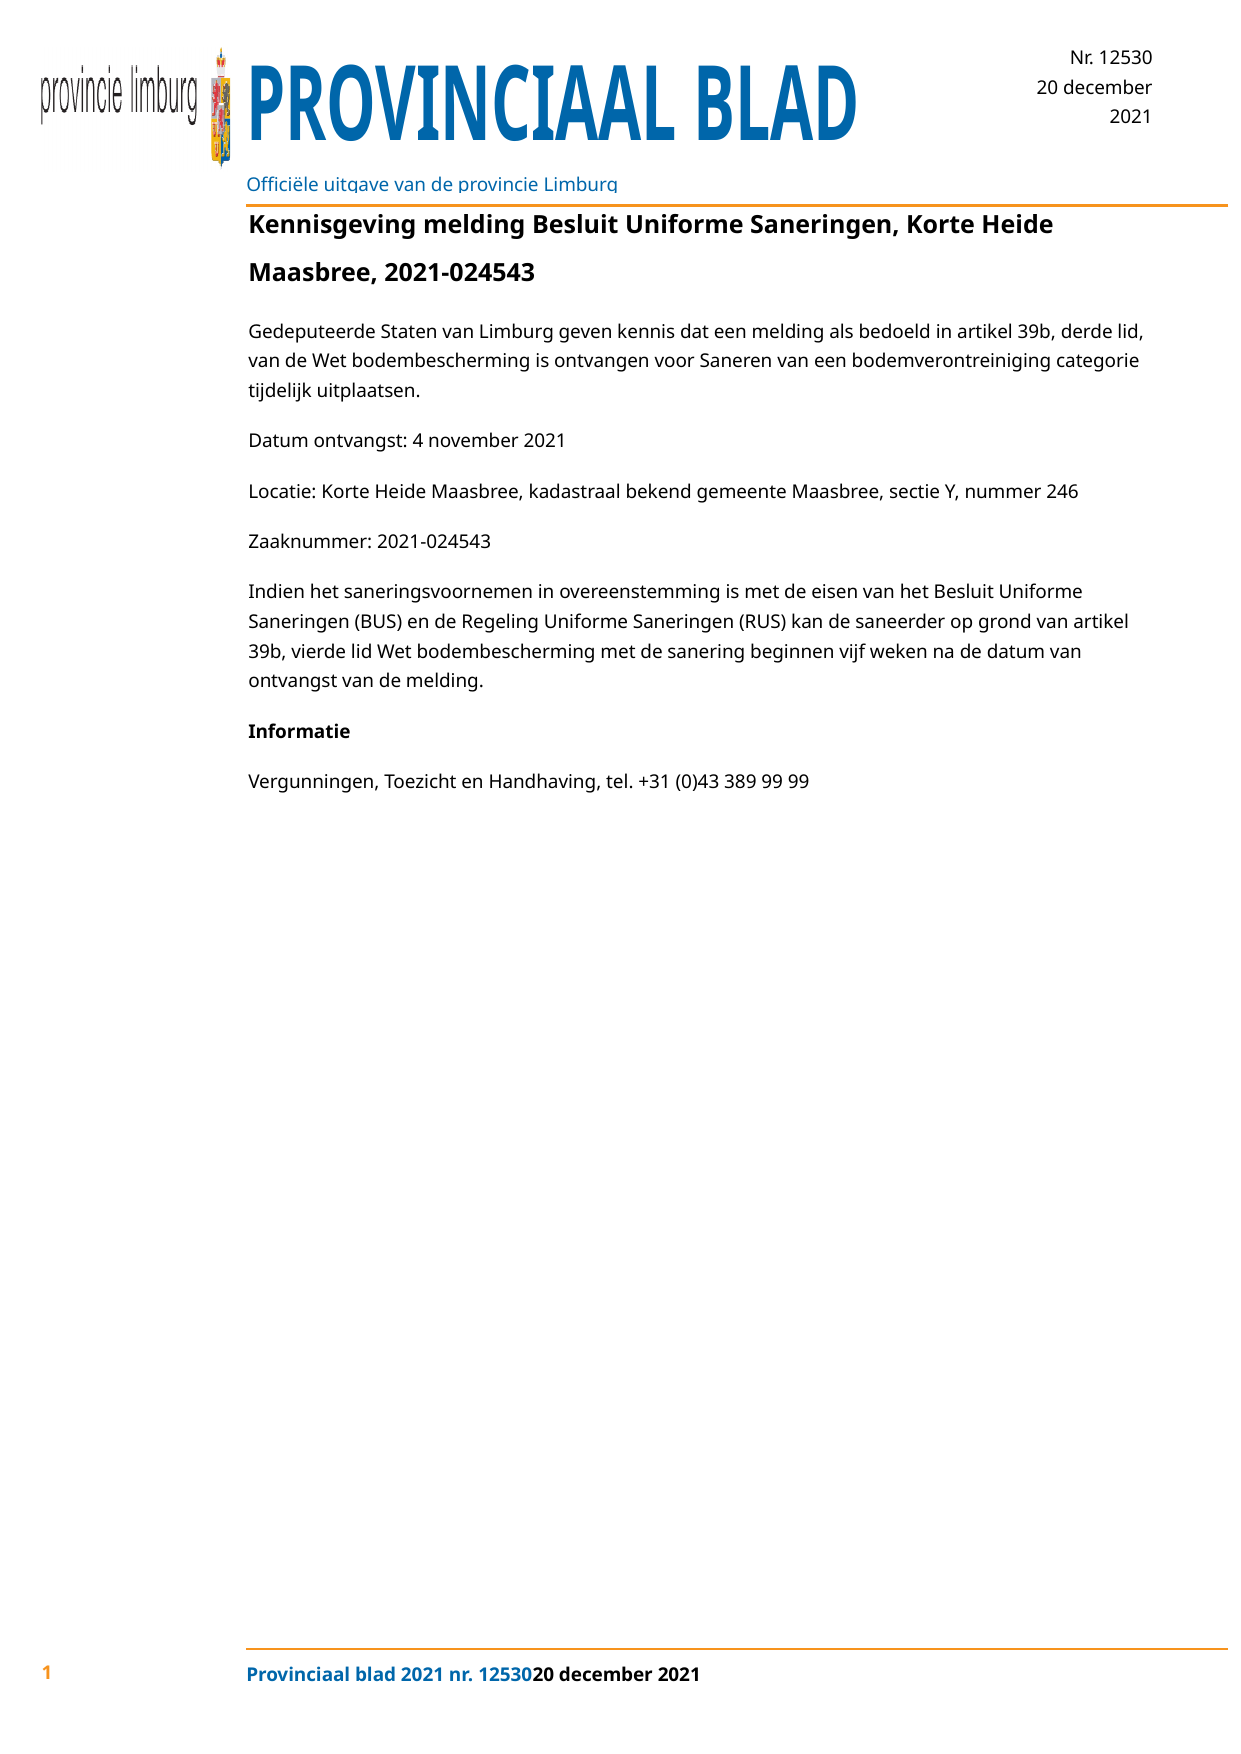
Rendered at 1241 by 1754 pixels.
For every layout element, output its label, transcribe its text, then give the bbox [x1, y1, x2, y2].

text Vergunningen, Toezicht en Handhaving, tel. +31 (0)43 389 99 99 [248, 768, 1152, 794]
text Indien het saneringsvoornemen in overeenstemming is met de eisen van het Besluit Uniforme Saneringen (BUS) en de Regeling Uniforme Saneringen (RUS) kan de saneerder op grond van artikel 39b, vierde lid Wet bodembescherming met de sanering beginnen vijf weken na de datum van ontvangst van de melding. [248, 579, 1152, 693]
text Datum ontvangst: 4 november 2021 [248, 427, 1152, 453]
text Informatie [248, 718, 1152, 744]
text Gedeputeerde Staten van Limburg geven kennis dat een melding als bedoeld in artikel 39b, derde lid, van de Wet bodembescherming is ontvangen voor Saneren van een bodemverontreiniging categorie tijdelijk uitplaatsen. [248, 318, 1152, 403]
text Zaaknummer: 2021-024543 [248, 528, 1152, 554]
text Kennisgeving melding Besluit Uniforme Saneringen, Korte Heide Maasbree, 2021-024543 [248, 207, 1152, 288]
picture [41, 47, 231, 172]
text Locatie: Korte Heide Maasbree, kadastraal bekend gemeente Maasbree, sectie Y, nummer 246 [248, 478, 1152, 504]
